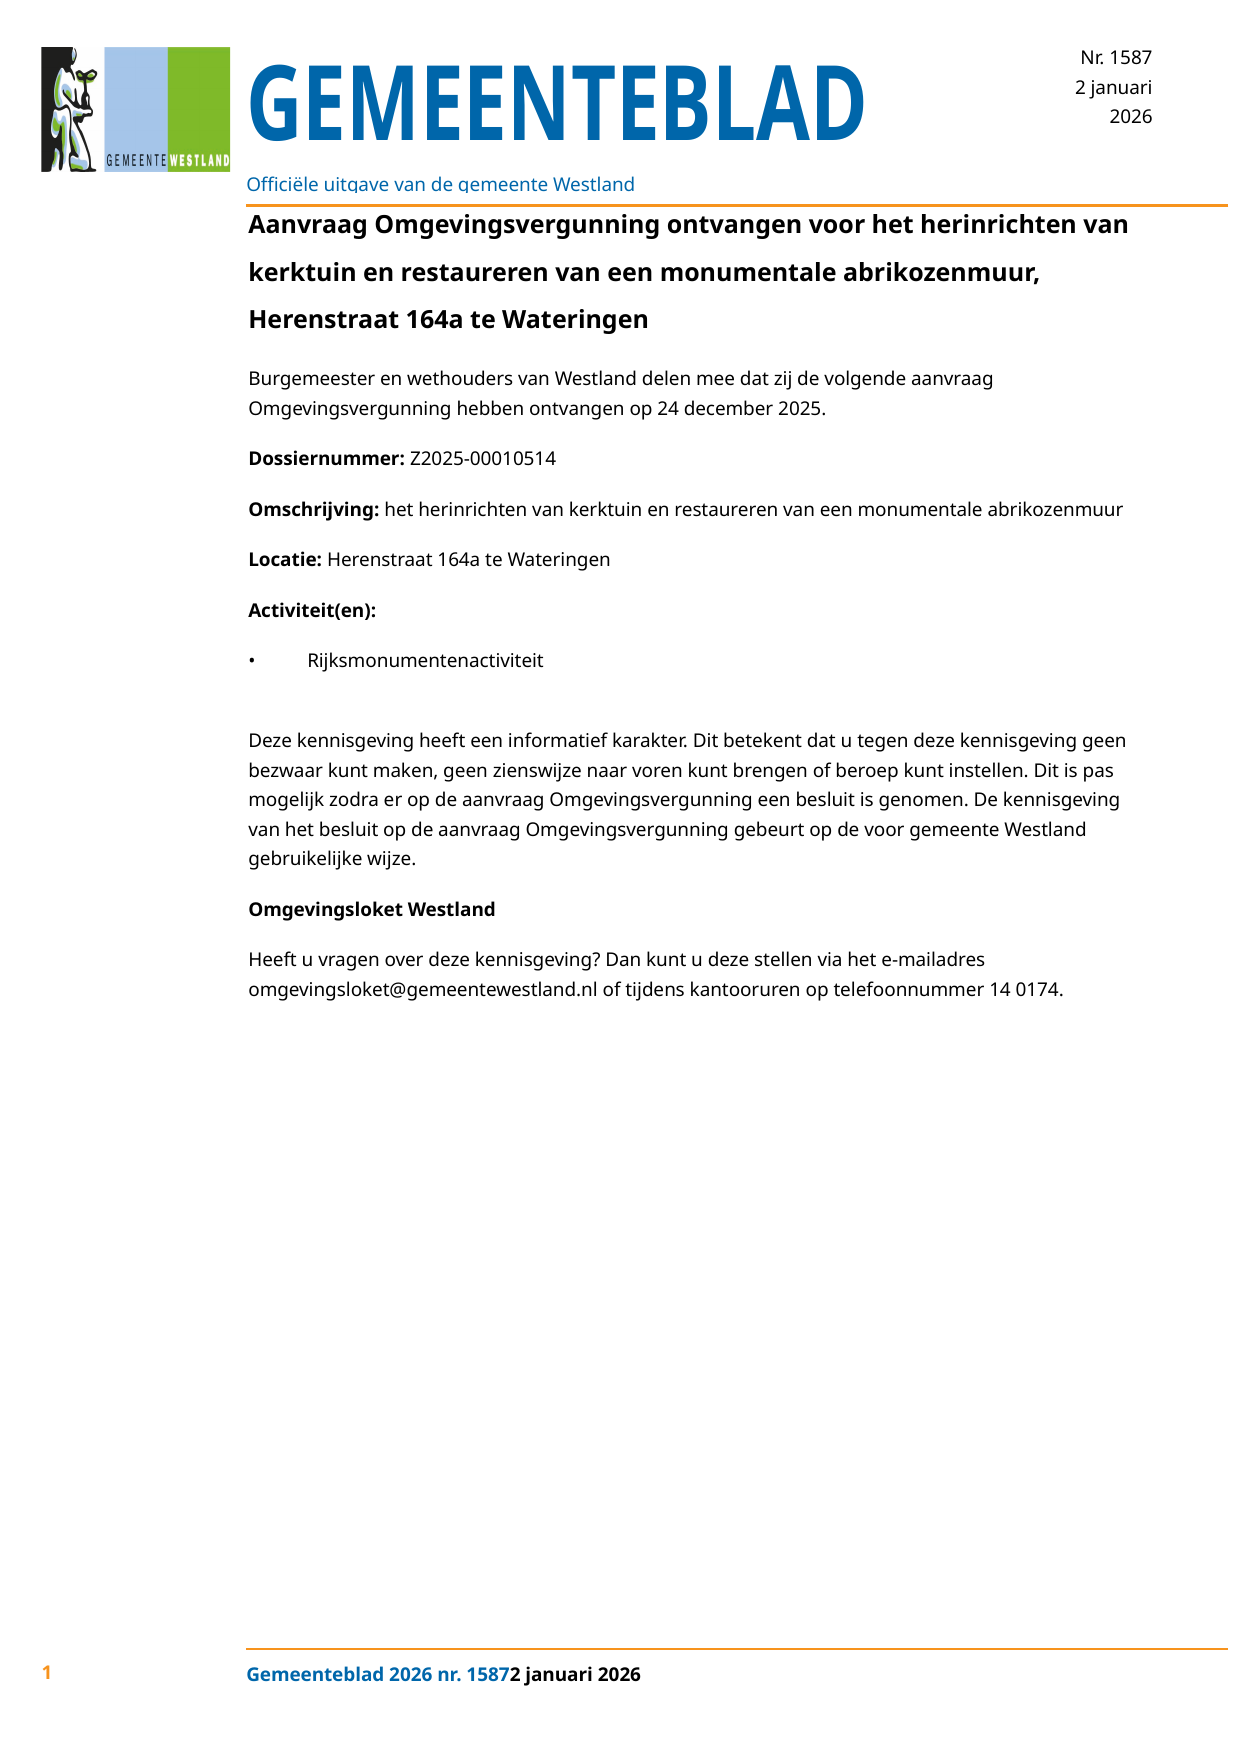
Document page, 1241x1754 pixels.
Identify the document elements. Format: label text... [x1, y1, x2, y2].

text Locatie: Herenstraat 164a te Wateringen [248, 546, 1152, 572]
list Rijksmonumentenactiviteit [248, 647, 1152, 673]
text Dossiernummer: Z2025-00010514 [248, 446, 1152, 471]
text Activiteit(en): [248, 597, 1152, 622]
text Burgemeester en wethouders van Westland delen mee dat zij de volgende aanvraag Omgevingsvergunning hebben ontvangen op 24 december 2025. [248, 366, 1152, 421]
text Aanvraag Omgevingsvergunning ontvangen voor het herinrichten van kerktuin en restaureren van een monumentale abrikozenmuur, Herenstraat 164a te Wateringen [248, 207, 1152, 336]
picture [41, 47, 231, 172]
text Omgevingsloket Westland [248, 896, 1152, 922]
text Omschrijving: het herinrichten van kerktuin en restaureren van een monumentale abrikozenmuur [248, 496, 1152, 522]
text Heeft u vragen over deze kennisgeving? Dan kunt u deze stellen via het e-mailadres omgevingsloket@gemeentewestland.nl of tijdens kantooruren op telefoonnummer 14 0174. [248, 946, 1152, 1002]
text Deze kennisgeving heeft een informatief karakter. Dit betekent dat u tegen deze kennisgeving geen bezwaar kunt maken, geen zienswijze naar voren kunt brengen of beroep kunt instellen. Dit is pas mogelijk zodra er op de aanvraag Omgevingsvergunning een besluit is genomen. De kennisgeving van het besluit op de aanvraag Omgevingsvergunning gebeurt op de voor gemeente Westland gebruikelijke wijze. [248, 727, 1152, 871]
